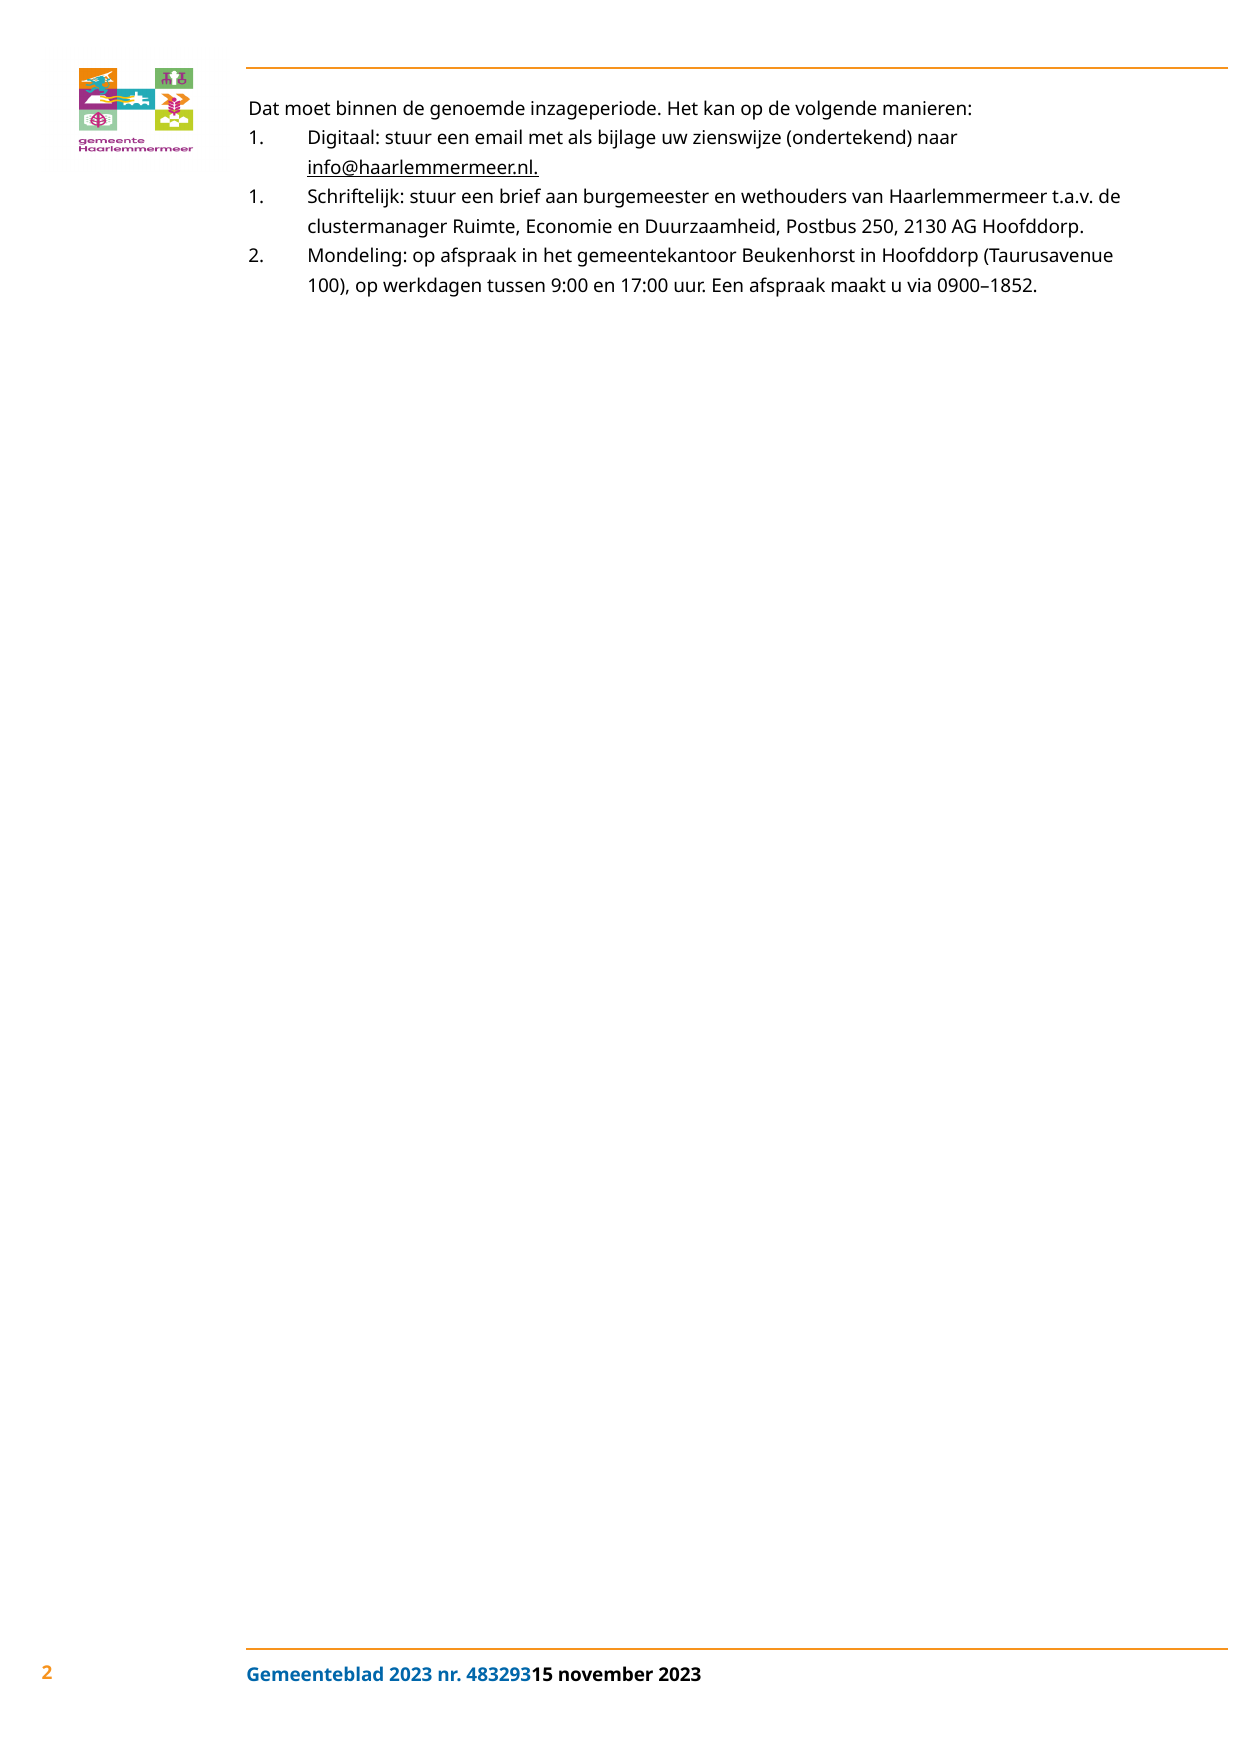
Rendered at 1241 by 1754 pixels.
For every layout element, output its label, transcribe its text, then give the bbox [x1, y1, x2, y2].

text Dat moet binnen de genoemde inzageperiode. Het kan op de volgende manieren: [248, 95, 1152, 121]
list Schriftelijk: stuur een brief aan burgemeester en wethouders van Haarlemmermeer t.a.v. de clustermanager Ruimte, Economie en Duurzaamheid, Postbus 250, 2130 AG Hoofddorp. [248, 183, 1152, 239]
picture [41, 47, 231, 172]
list Digitaal: stuur een email met als bijlage uw zienswijze (ondertekend) naar info@haarlemmermeer.nl. [248, 124, 1152, 180]
list Mondeling: op afspraak in het gemeentekantoor Beukenhorst in Hoofddorp (Taurusavenue 100), op werkdagen tussen 9:00 en 17:00 uur. Een afspraak maakt u via 0900–1852. [248, 243, 1152, 298]
